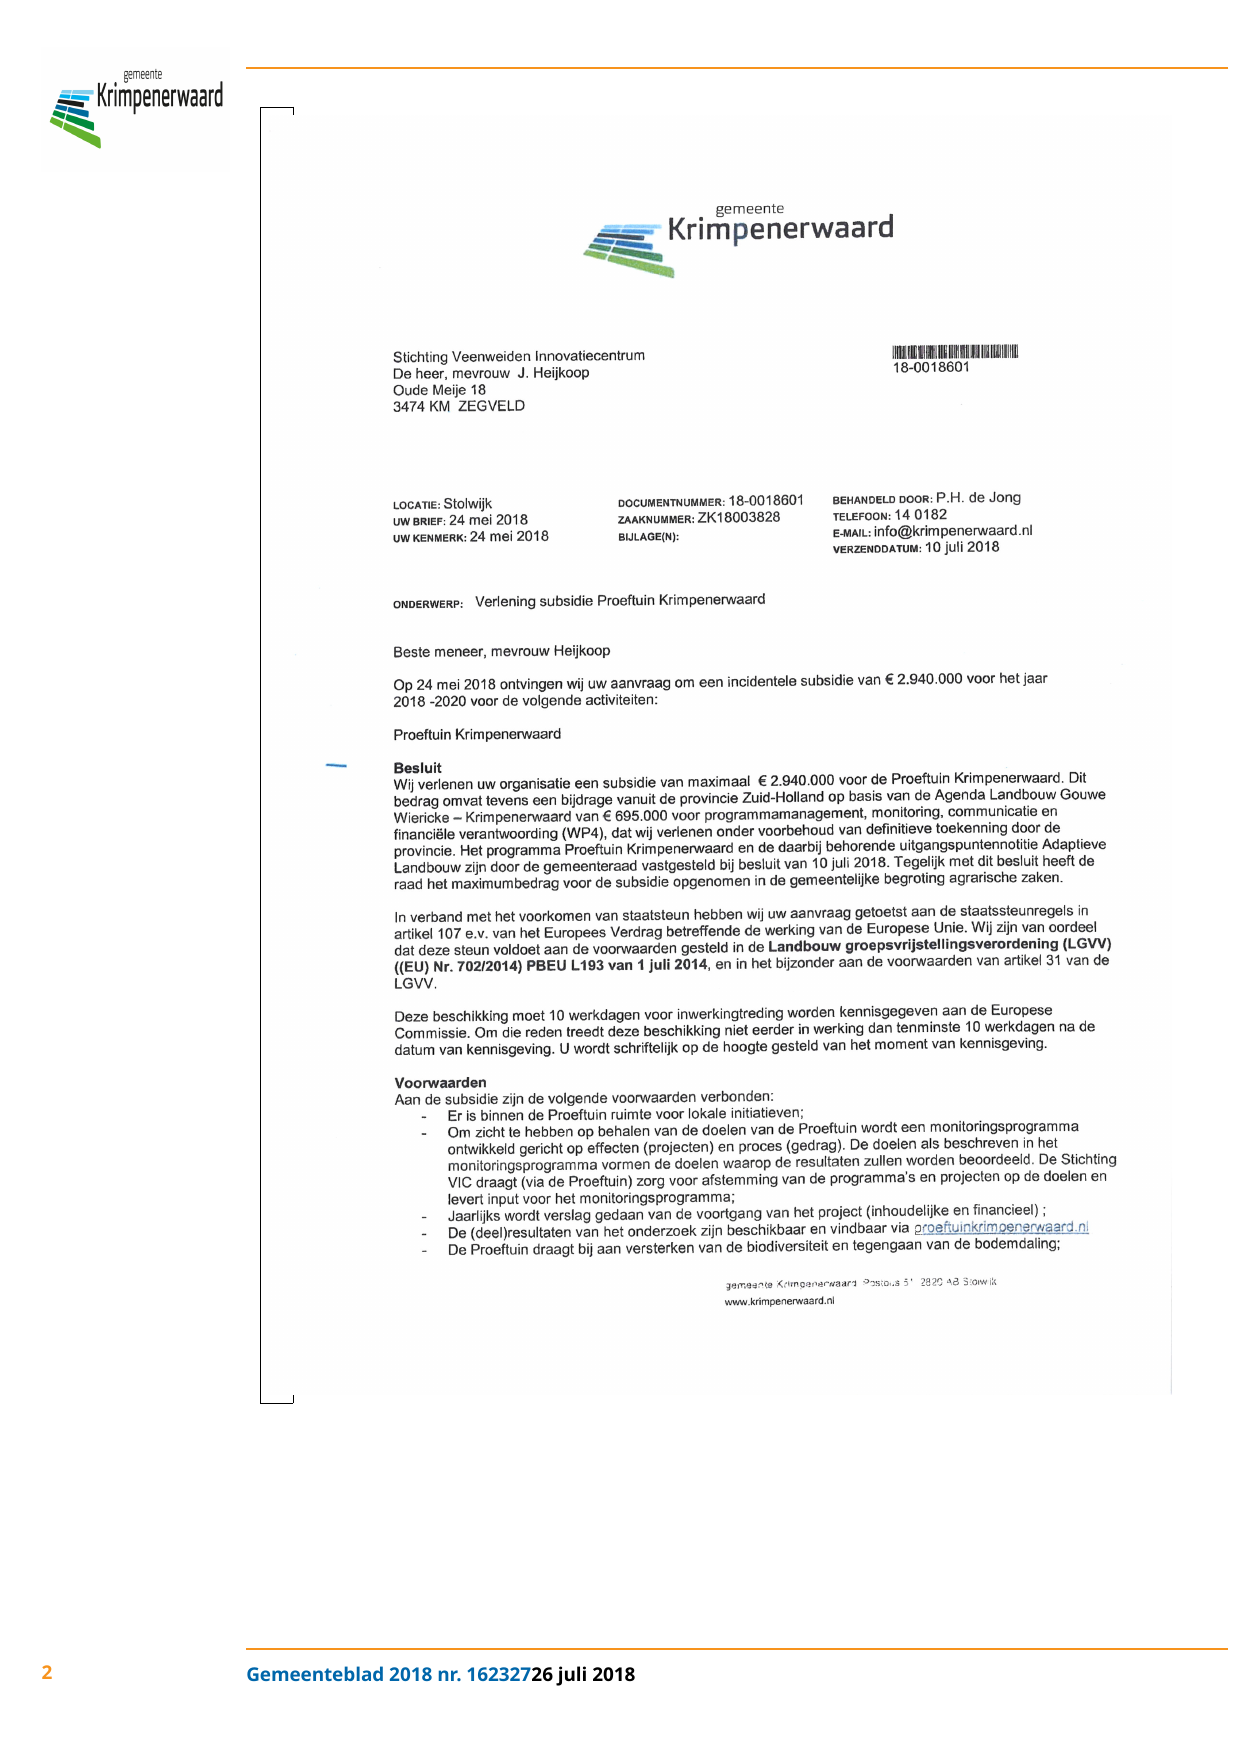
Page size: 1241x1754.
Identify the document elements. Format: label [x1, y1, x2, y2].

picture [41, 47, 231, 172]
picture [268, 115, 1173, 1395]
